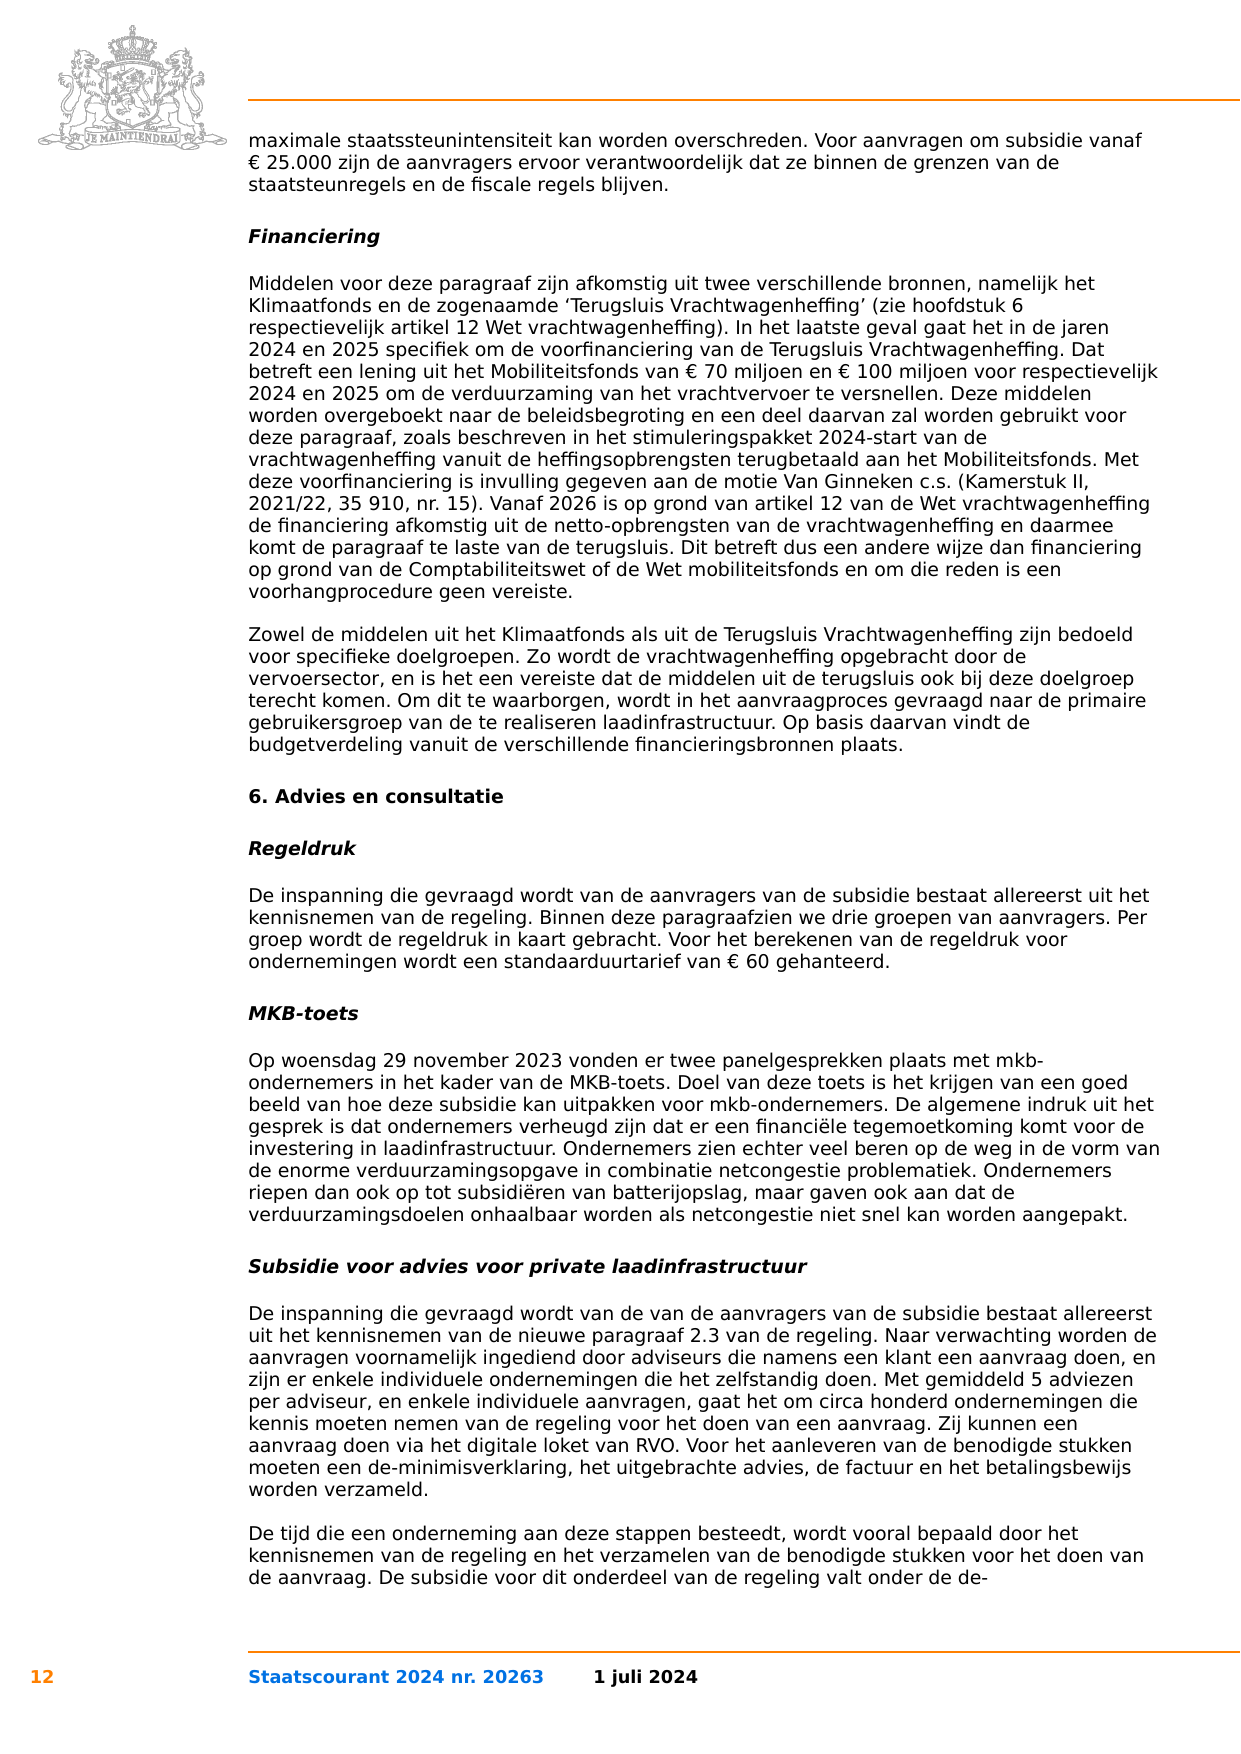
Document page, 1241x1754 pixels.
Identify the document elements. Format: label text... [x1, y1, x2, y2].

text maximale staatssteunintensiteit kan worden overschreden. Voor aanvragen om subsidie vanaf € 25.000 zijn de aanvragers ervoor verantwoordelijk dat ze binnen de grenzen van de staatsteunregels en de fiscale regels blijven. [248, 130, 1163, 196]
picture [38, 25, 227, 150]
text De tijd die een onderneming aan deze stappen besteedt, wordt vooral bepaald door het kennisnemen van de regeling en het verzamelen van de benodigde stukken voor het doen van de aanvraag. De subsidie voor dit onderdeel van de regeling valt onder de de- [248, 1523, 1163, 1588]
subtitle Financiering [248, 226, 1163, 248]
text Zowel de middelen uit het Klimaatfonds als uit de Terugsluis Vrachtwagenheffing zijn bedoeld voor specifieke doelgroepen. Zo wordt de vrachtwagenheffing opgebracht door de vervoersector, en is het een vereiste dat de middelen uit de terugsluis ook bij deze doelgroep terecht komen. Om dit te waarborgen, wordt in het aanvraagproces gevraagd naar de primaire gebruikersgroep van de te realiseren laadinfrastructuur. Op basis daarvan vindt de budgetverdeling vanuit de verschillende financieringsbronnen plaats. [248, 624, 1163, 756]
text De inspanning die gevraagd wordt van de van de aanvragers van de subsidie bestaat allereerst uit het kennisnemen van de nieuwe paragraaf 2.3 van de regeling. Naar verwachting worden de aanvragen voornamelijk ingediend door adviseurs die namens een klant een aanvraag doen, en zijn er enkele individuele ondernemingen die het zelfstandig doen. Met gemiddeld 5 adviezen per adviseur, en enkele individuele aanvragen, gaat het om circa honderd ondernemingen die kennis moeten nemen van de regeling voor het doen van een aanvraag. Zij kunnen een aanvraag doen via het digitale loket van RVO. Voor het aanleveren van de benodigde stukken moeten een de-minimisverklaring, het uitgebrachte advies, de factuur en het betalingsbewijs worden verzameld. [248, 1303, 1163, 1501]
subtitle MKB-toets [248, 1003, 1163, 1025]
subtitle Subsidie voor advies voor private laadinfrastructuur [248, 1256, 1163, 1278]
text Middelen voor deze paragraaf zijn afkomstig uit twee verschillende bronnen, namelijk het Klimaatfonds en de zogenaamde ‘Terugsluis Vrachtwagenheffing’ (zie hoofdstuk 6 respectievelijk artikel 12 Wet vrachtwagenheffing). In het laatste geval gaat het in de jaren 2024 en 2025 specifiek om de voorfinanciering van de Terugsluis Vrachtwagenheffing. Dat betreft een lening uit het Mobiliteitsfonds van € 70 miljoen en € 100 miljoen voor respectievelijk 2024 en 2025 om de verduurzaming van het vrachtvervoer te versnellen. Deze middelen worden overgeboekt naar de beleidsbegroting en een deel daarvan zal worden gebruikt voor deze paragraaf, zoals beschreven in het stimuleringspakket 2024-start van de vrachtwagenheffing vanuit de heffingsopbrengsten terugbetaald aan het Mobiliteitsfonds. Met deze voorfinanciering is invulling gegeven aan de motie Van Ginneken c.s. (Kamerstuk II, 2021/22, 35 910, nr. 15). Vanaf 2026 is op grond van artikel 12 van de Wet vrachtwagenheffing de financiering afkomstig uit de netto-opbrengsten van de vrachtwagenheffing en daarmee komt de paragraaf te laste van de terugsluis. Dit betreft dus een andere wijze dan financiering op grond van de Comptabiliteitswet of de Wet mobiliteitsfonds en om die reden is een voorhangprocedure geen vereiste. [248, 273, 1163, 602]
subtitle Regeldruk [248, 838, 1163, 860]
subtitle 6. Advies en consultatie [248, 786, 1163, 808]
text Op woensdag 29 november 2023 vonden er twee panelgesprekken plaats met mkb-ondernemers in het kader van de MKB-toets. Doel van deze toets is het krijgen van een goed beeld van hoe deze subsidie kan uitpakken voor mkb-ondernemers. De algemene indruk uit het gesprek is dat ondernemers verheugd zijn dat er een financiële tegemoetkoming komt voor de investering in laadinfrastructuur. Ondernemers zien echter veel beren op de weg in de vorm van de enorme verduurzamingsopgave in combinatie netcongestie problematiek. Ondernemers riepen dan ook op tot subsidiëren van batterijopslag, maar gaven ook aan dat de verduurzamingsdoelen onhaalbaar worden als netcongestie niet snel kan worden aangepakt. [248, 1050, 1163, 1226]
text De inspanning die gevraagd wordt van de aanvragers van de subsidie bestaat allereerst uit het kennisnemen van de regeling. Binnen deze paragraafzien we drie groepen van aanvragers. Per groep wordt de regeldruk in kaart gebracht. Voor het berekenen van de regeldruk voor ondernemingen wordt een standaarduurtarief van € 60 gehanteerd. [248, 885, 1163, 973]
